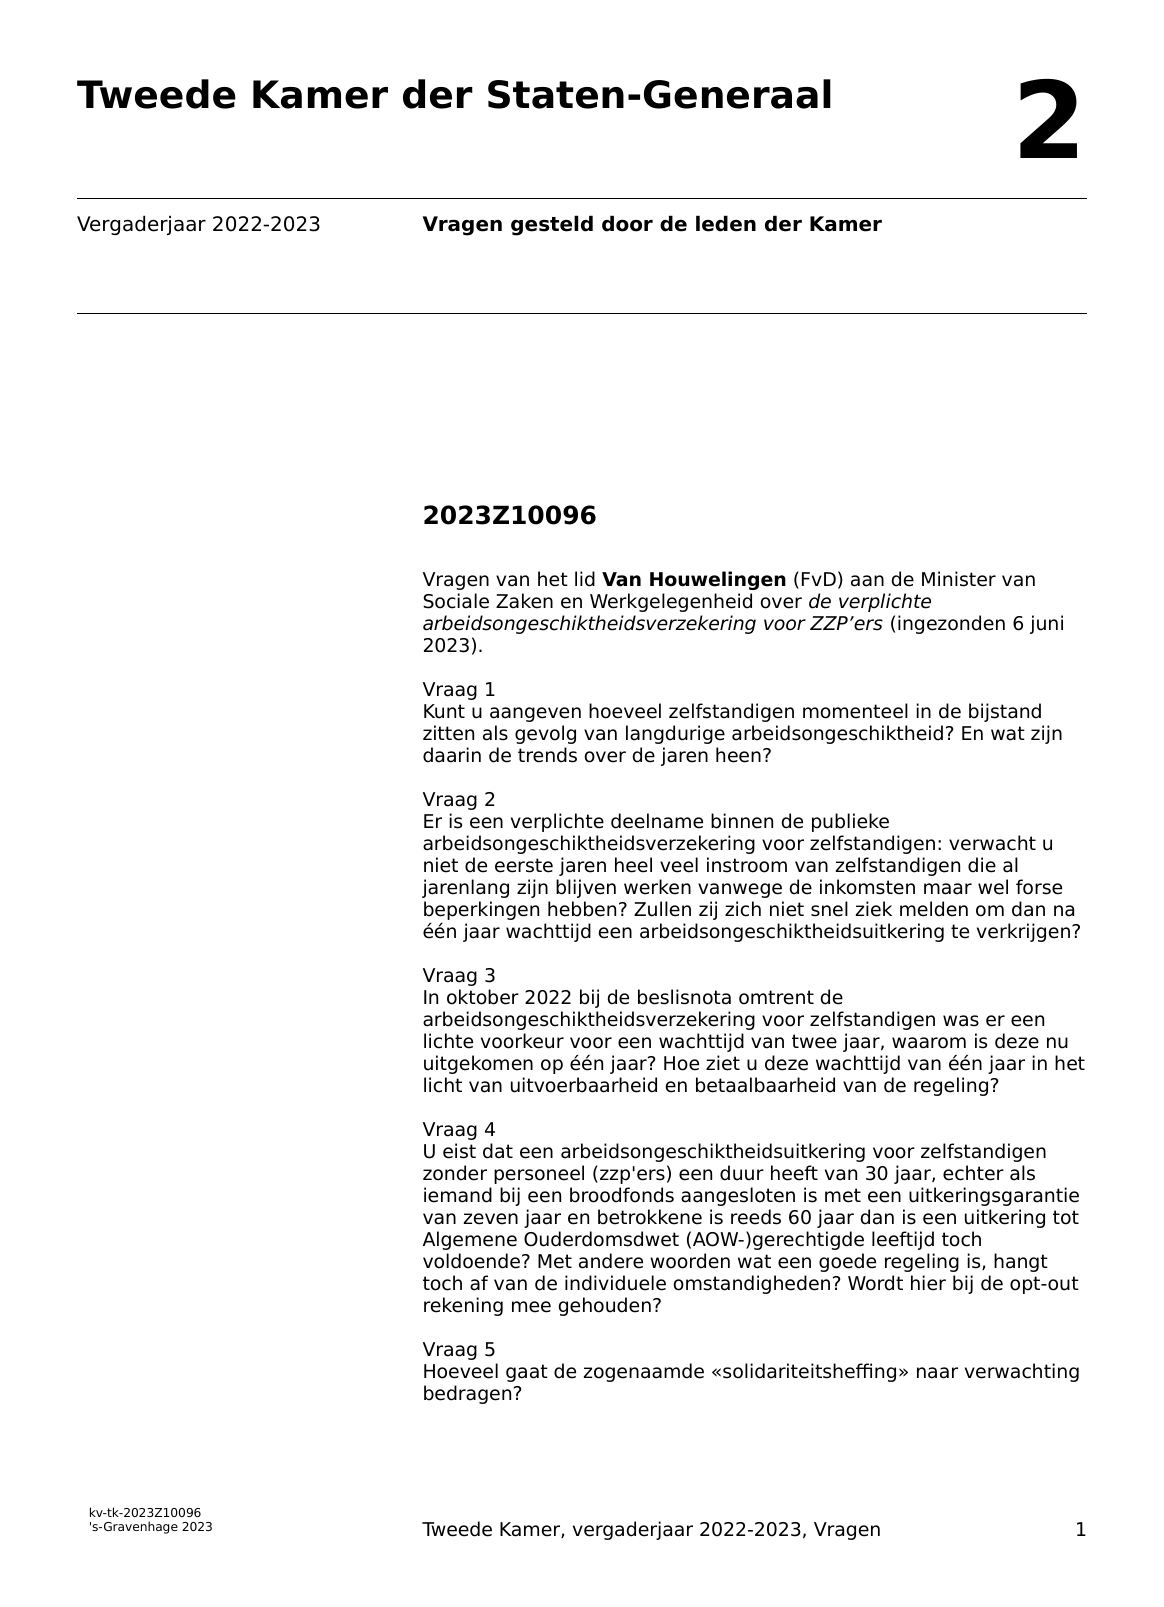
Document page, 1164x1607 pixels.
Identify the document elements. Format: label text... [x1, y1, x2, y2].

text Vraag 3 [422, 965, 1087, 987]
text 's-Gravenhage 2023 [88, 1520, 323, 1534]
text Vraag 4 [422, 1119, 1087, 1141]
text Er is een verplichte deelname binnen de publieke arbeidsongeschiktheidsverzekering voor zelfstandigen: verwacht u niet de eerste jaren heel veel instroom van zelfstandigen die al jarenlang zijn blijven werken vanwege de inkomsten maar wel forse beperkingen hebben? Zullen zij zich niet snel ziek melden om dan na één jaar wachttijd een arbeidsongeschiktheidsuitkering te verkrijgen? [422, 811, 1087, 943]
text U eist dat een arbeidsongeschiktheidsuitkering voor zelfstandigen zonder personeel (zzp'ers) een duur heeft van 30 jaar, echter als iemand bij een broodfonds aangesloten is met een uitkeringsgarantie van zeven jaar en betrokkene is reeds 60 jaar dan is een uitkering tot Algemene Ouderdomsdwet (AOW-)gerechtigde leeftijd toch voldoende? Met andere woorden wat een goede regeling is, hangt toch af van de individuele omstandigheden? Wordt hier bij de opt-out rekening mee gehouden? [422, 1141, 1087, 1317]
table_cell Vergaderjaar 2022-2023 [77, 199, 422, 313]
text Vraag 2 [422, 789, 1087, 811]
text In oktober 2022 bij de beslisnota omtrent de arbeidsongeschiktheidsverzekering voor zelfstandigen was er een lichte voorkeur voor een wachttijd van twee jaar, waarom is deze nu uitgekomen op één jaar? Hoe ziet u deze wachttijd van één jaar in het licht van uitvoerbaarheid en betaalbaarheid van de regeling? [422, 987, 1087, 1097]
text Vraag 1 [422, 679, 1087, 701]
table_header 2 [886, 59, 1087, 198]
text kv-tk-2023Z10096 [88, 1506, 323, 1520]
table_cell Vragen gesteld door de leden der Kamer [422, 199, 1087, 313]
table_header Tweede Kamer der Staten-Generaal [77, 59, 886, 198]
text Hoeveel gaat de zogenaamde «solidariteitsheffing» naar verwachting bedragen? [422, 1361, 1087, 1405]
text Vraag 5 [422, 1339, 1087, 1361]
text Vragen van het lid Van Houwelingen (FvD) aan de Minister van Sociale Zaken en Werkgelegenheid over de verplichte arbeidsongeschiktheidsverzekering voor ZZP’ers (ingezonden 6 juni 2023). [422, 569, 1087, 657]
text 2023Z10096 [422, 501, 1087, 531]
text Kunt u aangeven hoeveel zelfstandigen momenteel in de bijstand zitten als gevolg van langdurige arbeidsongeschiktheid? En wat zijn daarin de trends over de jaren heen? [422, 701, 1087, 767]
